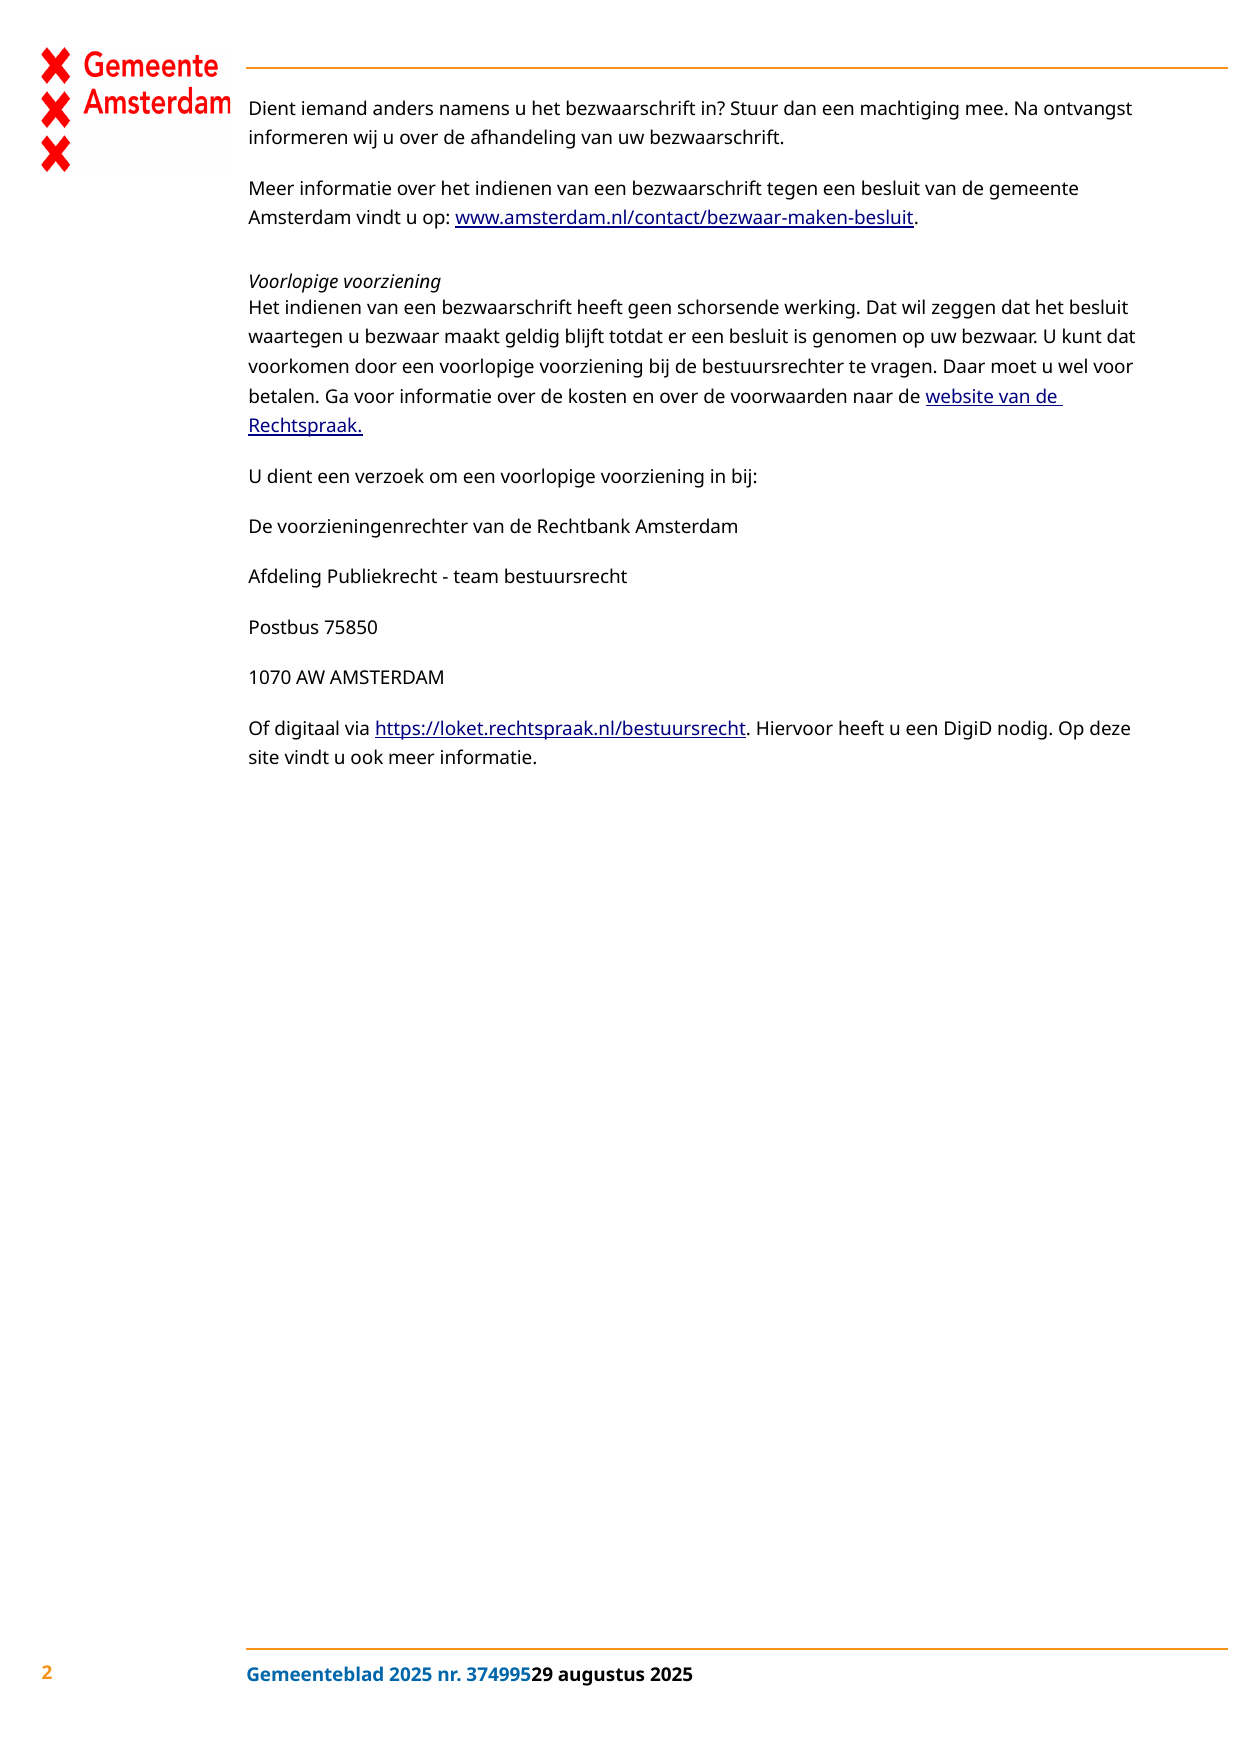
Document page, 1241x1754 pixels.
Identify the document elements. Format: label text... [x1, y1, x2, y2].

text 1070 AW AMSTERDAM [248, 664, 1152, 690]
text Postbus 75850 [248, 614, 1152, 640]
text Meer informatie over het indienen van een bezwaarschrift tegen een besluit van de gemeente Amsterdam vindt u op: www.amsterdam.nl/contact/bezwaar-maken-besluit. [248, 175, 1152, 230]
text De voorzieningenrechter van de Rechtbank Amsterdam [248, 513, 1152, 539]
text U dient een verzoek om een voorlopige voorziening in bij: [248, 463, 1152, 488]
text Het indienen van een bezwaarschrift heeft geen schorsende werking. Dat wil zeggen dat het besluit waartegen u bezwaar maakt geldig blijft totdat er een besluit is genomen op uw bezwaar. U kunt dat voorkomen door een voorlopige voorziening bij de bestuursrechter te vragen. Daar moet u wel voor betalen. Ga voor informatie over de kosten en over de voorwaarden naar de website van de Rechtspraak. [248, 294, 1152, 438]
text Dient iemand anders namens u het bezwaarschrift in? Stuur dan een machtiging mee. Na ontvangst informeren wij u over de afhandeling van uw bezwaarschrift. [248, 95, 1152, 150]
text Afdeling Publiekrecht - team bestuursrecht [248, 564, 1152, 589]
picture [41, 47, 231, 172]
text Of digitaal via https://loket.rechtspraak.nl/bestuursrecht. Hiervoor heeft u een DigiD nodig. Op deze site vindt u ook meer informatie. [248, 715, 1152, 770]
text Voorlopige voorziening [248, 268, 1152, 294]
